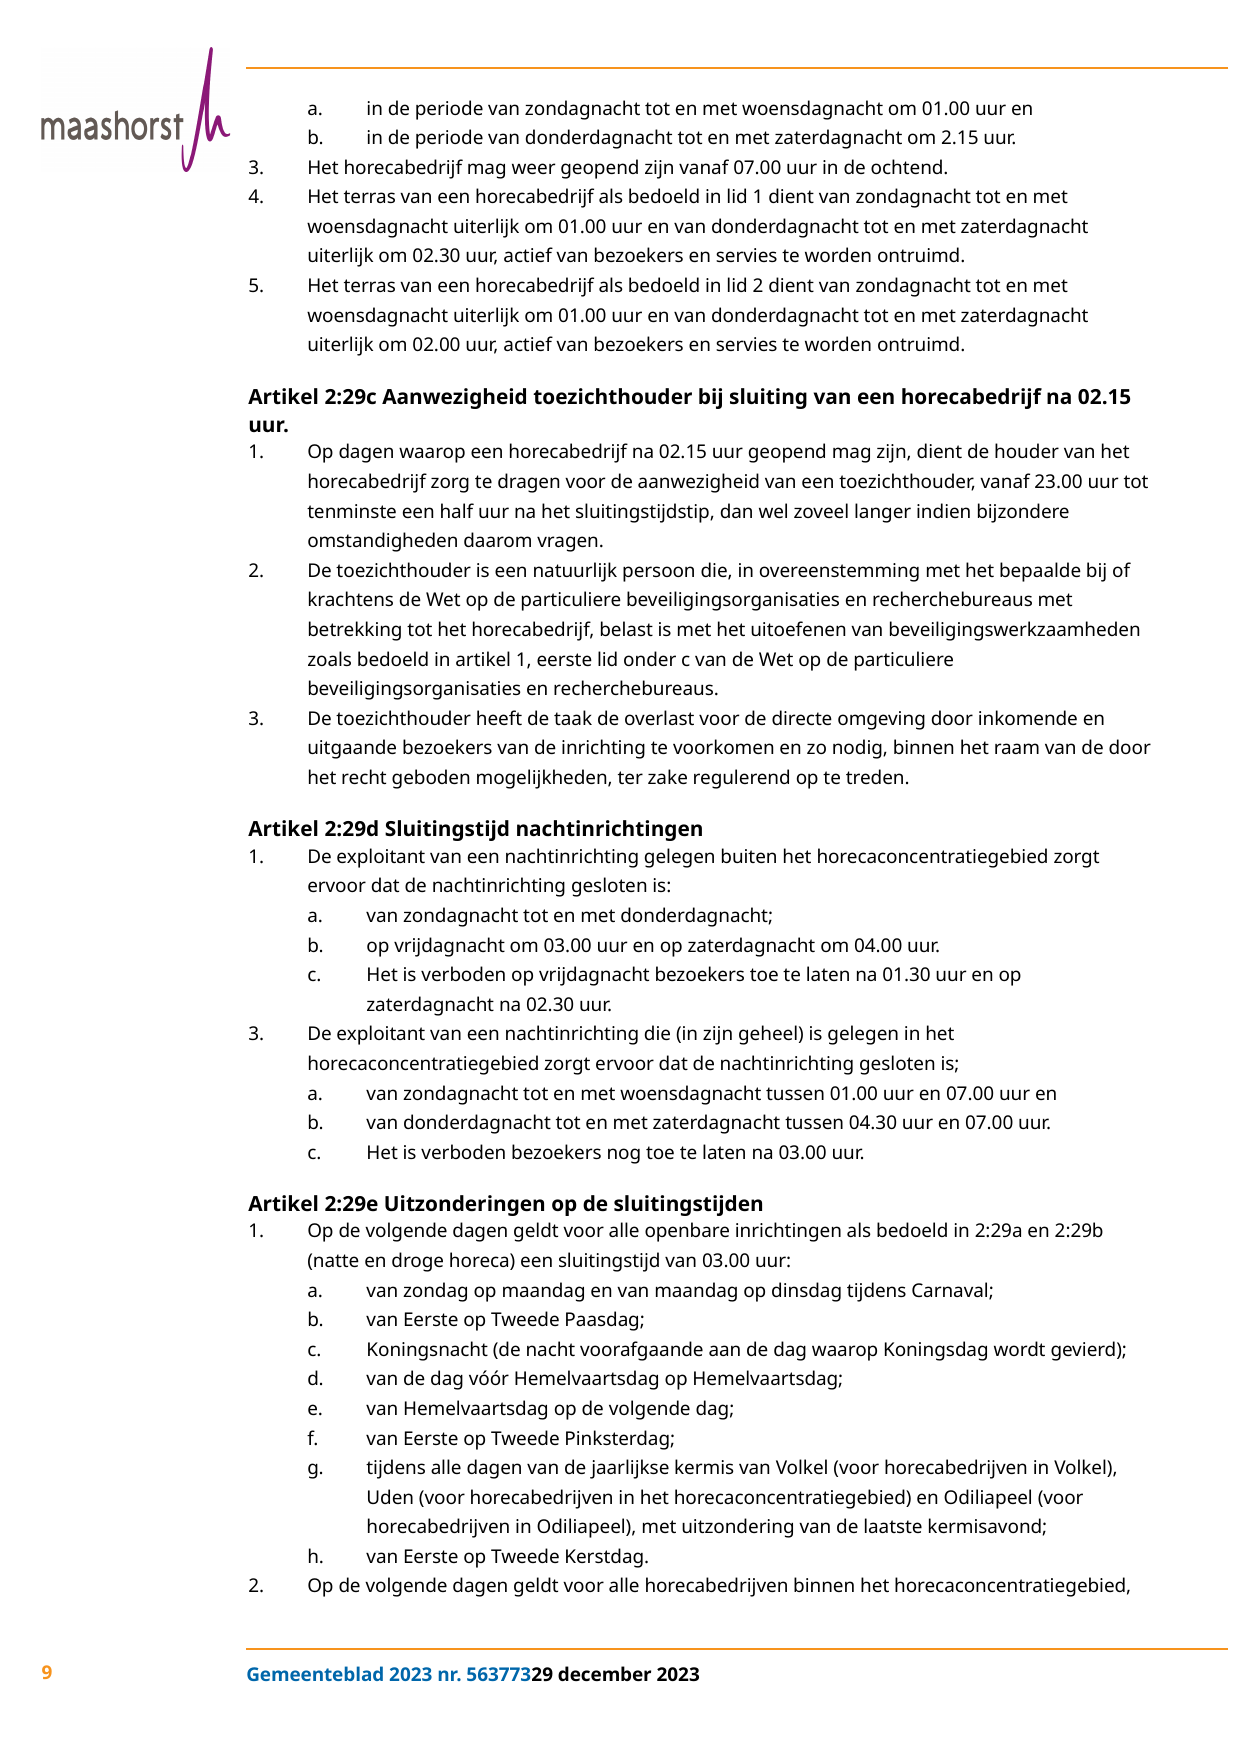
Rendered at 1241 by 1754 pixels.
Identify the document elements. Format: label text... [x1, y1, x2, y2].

list Koningsnacht (de nacht voorafgaande aan de dag waarop Koningsdag wordt gevierd); [307, 1336, 1152, 1362]
list De exploitant van een nachtinrichting die (in zijn geheel) is gelegen in het horecaconcentratiegebied zorgt ervoor dat de nachtinrichting gesloten is; [248, 1021, 1152, 1076]
list van de dag vóór Hemelvaartsdag op Hemelvaartsdag; [307, 1366, 1152, 1391]
list Op dagen waarop een horecabedrijf na 02.15 uur geopend mag zijn, dient de houder van het horecabedrijf zorg te dragen voor de aanwezigheid van een toezichthouder, vanaf 23.00 uur tot tenminste een half uur na het sluitingstijdstip, dan wel zoveel langer indien bijzondere omstandigheden daarom vragen. [248, 439, 1152, 553]
text Artikel 2:29c Aanwezigheid toezichthouder bij sluiting van een horecabedrijf na 02.15 uur. [248, 382, 1152, 439]
list Het horecabedrijf mag weer geopend zijn vanaf 07.00 uur in de ochtend. [248, 154, 1152, 180]
list in de periode van donderdagnacht tot en met zaterdagnacht om 2.15 uur. [307, 124, 1152, 150]
list De toezichthouder is een natuurlijk persoon die, in overeenstemming met het bepaalde bij of krachtens de Wet op de particuliere beveiligingsorganisaties en recherchebureaus met betrekking tot het horecabedrijf, belast is met het uitoefenen van beveiligingswerkzaamheden zoals bedoeld in artikel 1, eerste lid onder c van de Wet op de particuliere beveiligingsorganisaties en recherchebureaus. [248, 557, 1152, 701]
list van Eerste op Tweede Pinksterdag; [307, 1425, 1152, 1451]
list in de periode van zondagnacht tot en met woensdagnacht om 01.00 uur en [307, 95, 1152, 121]
text Artikel 2:29d Sluitingstijd nachtinrichtingen [248, 814, 1152, 843]
picture [41, 47, 231, 172]
list op vrijdagnacht om 03.00 uur en op zaterdagnacht om 04.00 uur. [307, 932, 1152, 957]
list Het terras van een horecabedrijf als bedoeld in lid 2 dient van zondagnacht tot en met woensdagnacht uiterlijk om 01.00 uur en van donderdagnacht tot en met zaterdagnacht uiterlijk om 02.00 uur, actief van bezoekers en servies te worden ontruimd. [248, 272, 1152, 357]
list Op de volgende dagen geldt voor alle openbare inrichtingen als bedoeld in 2:29a en 2:29b (natte en droge horeca) een sluitingstijd van 03.00 uur: [248, 1218, 1152, 1273]
text Artikel 2:29e Uitzonderingen op de sluitingstijden [248, 1189, 1152, 1218]
list Op de volgende dagen geldt voor alle horecabedrijven binnen het horecaconcentratiegebied, [248, 1573, 1152, 1598]
list De toezichthouder heeft de taak de overlast voor de directe omgeving door inkomende en uitgaande bezoekers van de inrichting te voorkomen en zo nodig, binnen het raam van de door het recht geboden mogelijkheden, ter zake regulerend op te treden. [248, 705, 1152, 790]
list van zondagnacht tot en met woensdagnacht tussen 01.00 uur en 07.00 uur en [307, 1080, 1152, 1105]
list Het is verboden op vrijdagnacht bezoekers toe te laten na 01.30 uur en op zaterdagnacht na 02.30 uur. [307, 961, 1152, 1017]
list van donderdagnacht tot en met zaterdagnacht tussen 04.30 uur en 07.00 uur. [307, 1109, 1152, 1135]
list tijdens alle dagen van de jaarlijkse kermis van Volkel (voor horecabedrijven in Volkel), Uden (voor horecabedrijven in het horecaconcentratiegebied) en Odiliapeel (voor horecabedrijven in Odiliapeel), met uitzondering van de laatste kermisavond; [307, 1454, 1152, 1539]
list van zondag op maandag en van maandag op dinsdag tijdens Carnaval; [307, 1277, 1152, 1303]
list Het is verboden bezoekers nog toe te laten na 03.00 uur. [307, 1139, 1152, 1164]
list van Eerste op Tweede Paasdag; [307, 1306, 1152, 1332]
list Het terras van een horecabedrijf als bedoeld in lid 1 dient van zondagnacht tot en met woensdagnacht uiterlijk om 01.00 uur en van donderdagnacht tot en met zaterdagnacht uiterlijk om 02.30 uur, actief van bezoekers en servies te worden ontruimd. [248, 183, 1152, 268]
list van Eerste op Tweede Kerstdag. [307, 1543, 1152, 1569]
list van zondagnacht tot en met donderdagnacht; [307, 902, 1152, 928]
list van Hemelvaartsdag op de volgende dag; [307, 1395, 1152, 1421]
list De exploitant van een nachtinrichting gelegen buiten het horecaconcentratiegebied zorgt ervoor dat de nachtinrichting gesloten is: [248, 843, 1152, 898]
